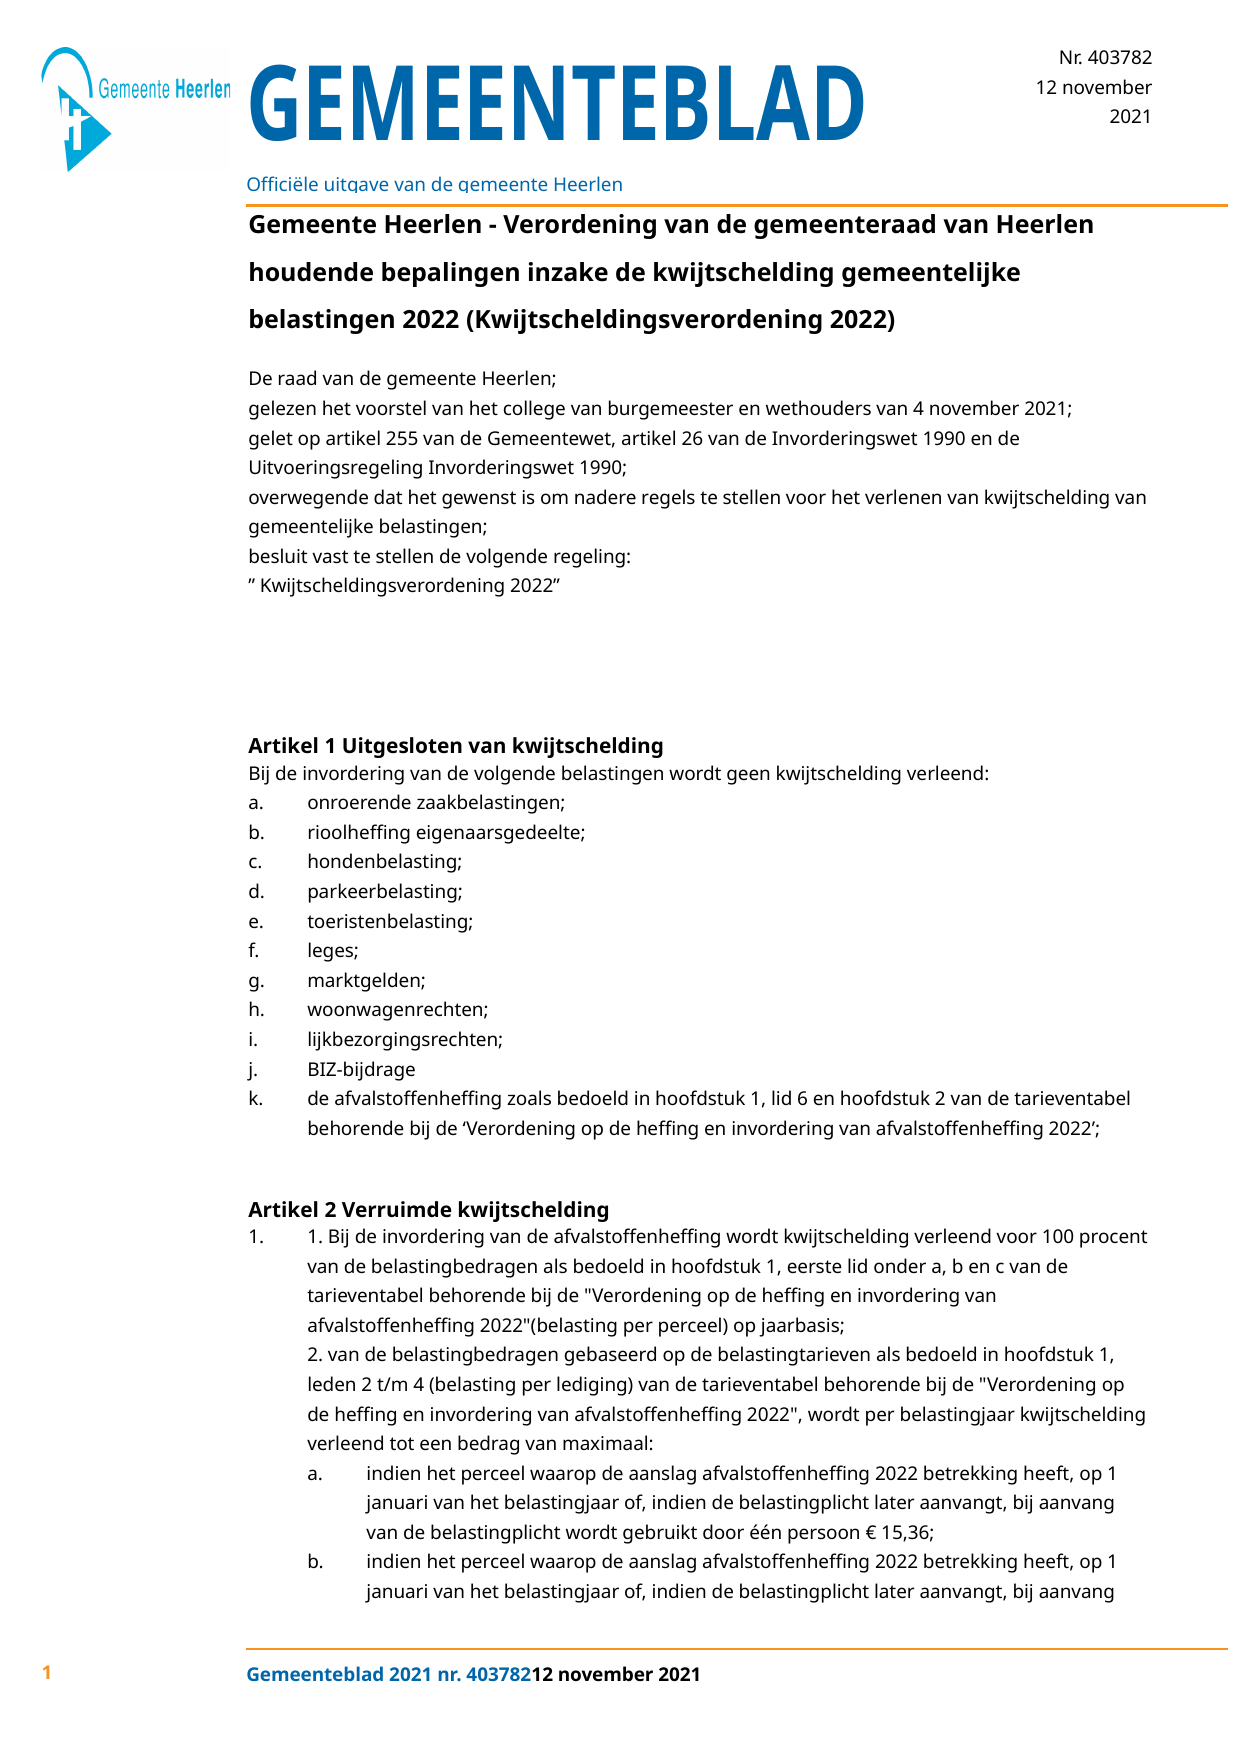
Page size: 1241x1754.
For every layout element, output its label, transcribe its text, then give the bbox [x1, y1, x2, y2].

text Artikel 2 Verruimde kwijtschelding [248, 1195, 1152, 1223]
text gelezen het voorstel van het college van burgemeester en wethouders van 4 november 2021; [248, 395, 1152, 421]
text gelet op artikel 255 van de Gemeentewet, artikel 26 van de Invorderingswet 1990 en de Uitvoeringsregeling Invorderingswet 1990; [248, 425, 1152, 480]
text Bij de invordering van de volgende belastingen wordt geen kwijtschelding verleend: [248, 760, 1152, 786]
text De raad van de gemeente Heerlen; [248, 366, 1152, 391]
list hondenbelasting; [248, 849, 1152, 874]
list leges; [248, 937, 1152, 963]
list onroerende zaakbelastingen; [248, 789, 1152, 815]
picture [41, 47, 231, 172]
list indien het perceel waarop de aanslag afvalstoffenheffing 2022 betrekking heeft, op 1 januari van het belastingjaar of, indien de belastingplicht later aanvangt, bij aanvang [307, 1549, 1152, 1604]
list BIZ-bijdrage [248, 1056, 1152, 1081]
text ” Kwijtscheldingsverordening 2022” [248, 573, 1152, 598]
list woonwagenrechten; [248, 997, 1152, 1022]
text overwegende dat het gewenst is om nadere regels te stellen voor het verlenen van kwijtschelding van gemeentelijke belastingen; [248, 484, 1152, 539]
list parkeerbelasting; [248, 878, 1152, 904]
list de afvalstoffenheffing zoals bedoeld in hoofdstuk 1, lid 6 en hoofdstuk 2 van de tarieventabel behorende bij de ‘Verordening op de heffing en invordering van afvalstoffenheffing 2022’; [248, 1085, 1152, 1141]
text besluit vast te stellen de volgende regeling: [248, 543, 1152, 569]
text Gemeente Heerlen - Verordening van de gemeenteraad van Heerlen houdende bepalingen inzake de kwijtschelding gemeentelijke belastingen 2022 (Kwijtscheldingsverordening 2022) [248, 207, 1152, 336]
list lijkbezorgingsrechten; [248, 1026, 1152, 1052]
list marktgelden; [248, 967, 1152, 993]
list 2. van de belastingbedragen gebaseerd op de belastingtarieven als bedoeld in hoofdstuk 1, leden 2 t/m 4 (belasting per lediging) van de tarieventabel behorende bij de "Verordening op de heffing en invordering van afvalstoffenheffing 2022", wordt per belastingjaar kwijtschelding verleend tot een bedrag van maximaal: [248, 1342, 1152, 1456]
text Artikel 1 Uitgesloten van kwijtschelding [248, 731, 1152, 760]
list toeristenbelasting; [248, 908, 1152, 933]
list rioolheffing eigenaarsgedeelte; [248, 819, 1152, 845]
picture [41, 47, 59, 70]
list 1. Bij de invordering van de afvalstoffenheffing wordt kwijtschelding verleend voor 100 procent van de belastingbedragen als bedoeld in hoofdstuk 1, eerste lid onder a, b en c van de tarieventabel behorende bij de "Verordening op de heffing en invordering van afvalstoffenheffing 2022"(belasting per perceel) op jaarbasis; [248, 1223, 1152, 1338]
list indien het perceel waarop de aanslag afvalstoffenheffing 2022 betrekking heeft, op 1 januari van het belastingjaar of, indien de belastingplicht later aanvangt, bij aanvang van de belastingplicht wordt gebruikt door één persoon € 15,36; [307, 1460, 1152, 1545]
